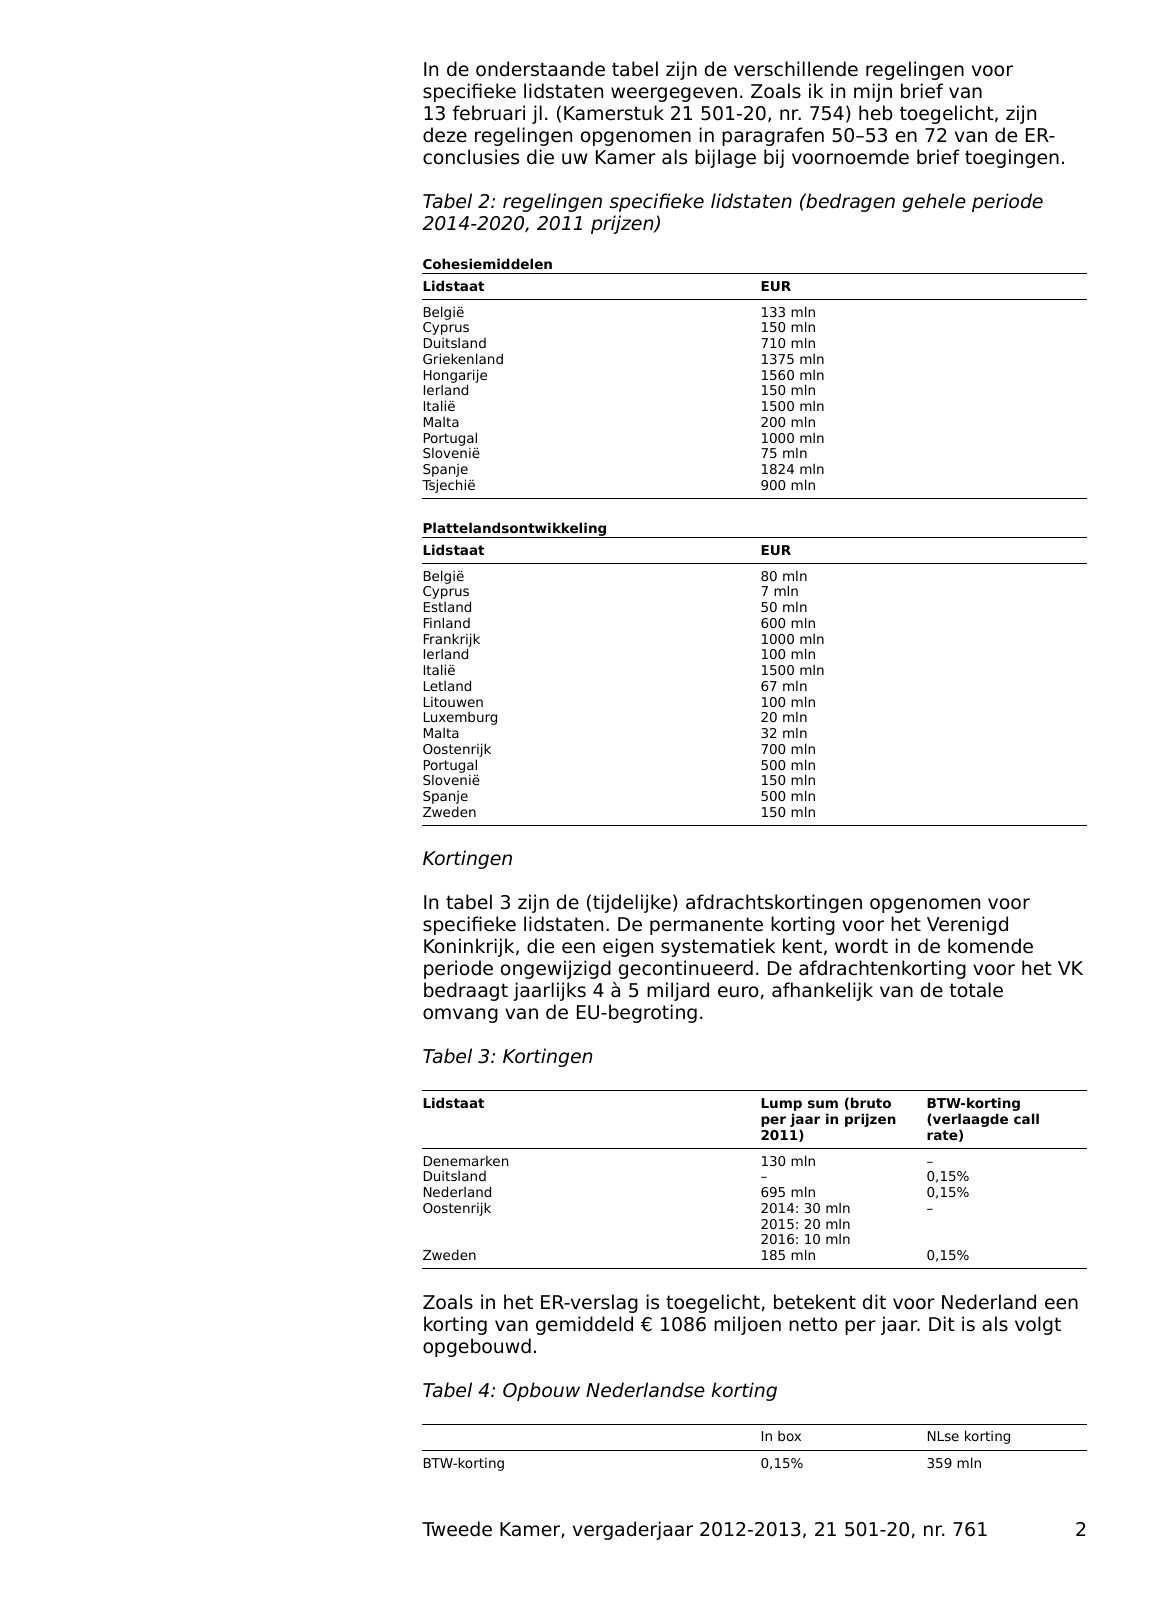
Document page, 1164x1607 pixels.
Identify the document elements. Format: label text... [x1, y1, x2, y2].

table_cell 359 mln [921, 1451, 1087, 1471]
table_cell Cyprus [422, 320, 754, 336]
table_cell 7 mln [754, 584, 1087, 600]
table_cell Portugal [422, 430, 754, 446]
table_cell – [921, 1149, 1087, 1169]
table_cell Duitsland [422, 1169, 754, 1185]
table_cell 130 mln [754, 1149, 921, 1169]
table_cell 600 mln [754, 616, 1087, 631]
table_cell Luxemburg [422, 710, 754, 726]
table_header Lump sum (bruto per jaar in prijzen 2011) [754, 1091, 921, 1148]
table_cell Slovenië [422, 446, 754, 462]
table_cell Italië [422, 399, 754, 415]
table_header Plattelandsontwikkeling [422, 521, 1087, 537]
table_header BTW-korting (verlaagde call rate) [921, 1091, 1087, 1148]
table_cell 1500 mln [754, 663, 1087, 679]
table_cell Italië [422, 663, 754, 679]
table_cell Zweden [422, 1248, 754, 1268]
table_cell Malta [422, 415, 754, 430]
table_cell Finland [422, 616, 754, 631]
table_cell 75 mln [754, 446, 1087, 462]
table_cell 150 mln [754, 383, 1087, 399]
table_cell Duitsland [422, 336, 754, 352]
table_cell 1500 mln [754, 399, 1087, 415]
table_cell 0,15% [921, 1169, 1087, 1185]
table_cell 185 mln [754, 1248, 921, 1268]
table_cell Spanje [422, 789, 754, 804]
table_cell 150 mln [754, 773, 1087, 789]
text In tabel 3 zijn de (tijdelijke) afdrachtskortingen opgenomen voor specifieke lidstaten. De permanente korting voor het Verenigd Koninkrijk, die een eigen systematiek kent, wordt in de komende periode ongewijzigd gecontinueerd. De afdrachtenkorting voor het VK bedraagt jaarlijks 4 à 5 miljard euro, afhankelijk van de totale omvang van de EU-begroting. [422, 892, 1087, 1024]
table_header In box [754, 1425, 921, 1450]
table_cell 0,15% [921, 1185, 1087, 1201]
table_cell Lidstaat [422, 274, 754, 299]
table_cell 500 mln [754, 789, 1087, 804]
table_cell 0,15% [921, 1248, 1087, 1268]
table_cell 100 mln [754, 694, 1087, 710]
table_cell Estland [422, 600, 754, 616]
table_cell 133 mln [754, 300, 1087, 320]
table_cell 695 mln [754, 1185, 921, 1201]
table_cell Litouwen [422, 694, 754, 710]
table_cell Portugal [422, 757, 754, 773]
table_cell EUR [754, 538, 1087, 563]
table_cell Oostenrijk [422, 1201, 754, 1248]
table_cell 50 mln [754, 600, 1087, 616]
table_cell België [422, 300, 754, 320]
table_header [422, 1425, 754, 1450]
table_cell 150 mln [754, 320, 1087, 336]
table_cell Slovenië [422, 773, 754, 789]
table_cell – [754, 1169, 921, 1185]
table_cell Nederland [422, 1185, 754, 1201]
table_cell 0,15% [754, 1451, 921, 1471]
subtitle Kortingen [422, 848, 1087, 870]
table_cell 2014: 30 mln 2015: 20 mln 2016: 10 mln [754, 1201, 921, 1248]
table_cell Frankrijk [422, 631, 754, 647]
table_cell 700 mln [754, 742, 1087, 757]
table_cell 900 mln [754, 478, 1087, 498]
table_cell Cyprus [422, 584, 754, 600]
table_cell 1375 mln [754, 352, 1087, 367]
subtitle Tabel 2: regelingen specifieke lidstaten (bedragen gehele periode 2014-2020, 2011 prijzen) [422, 191, 1087, 235]
text Zoals in het ER-verslag is toegelicht, betekent dit voor Nederland een korting van gemiddeld € 1086 miljoen netto per jaar. Dit is als volgt opgebouwd. [422, 1292, 1087, 1357]
table_cell 32 mln [754, 726, 1087, 742]
table_cell 1000 mln [754, 430, 1087, 446]
table_cell 80 mln [754, 564, 1087, 584]
subtitle Tabel 3: Kortingen [422, 1046, 1087, 1068]
table_cell Tsjechië [422, 478, 754, 498]
table_header NLse korting [921, 1425, 1087, 1450]
table_cell Spanje [422, 462, 754, 478]
table_cell Hongarije [422, 368, 754, 383]
table_cell Oostenrijk [422, 742, 754, 757]
table_cell 20 mln [754, 710, 1087, 726]
subtitle Tabel 4: Opbouw Nederlandse korting [422, 1380, 1087, 1402]
table_cell 1824 mln [754, 462, 1087, 478]
table_header Lidstaat [422, 1091, 754, 1148]
table_cell Zweden [422, 805, 754, 825]
table_cell 100 mln [754, 647, 1087, 663]
table_cell 150 mln [754, 805, 1087, 825]
table_cell België [422, 564, 754, 584]
text In de onderstaande tabel zijn de verschillende regelingen voor specifieke lidstaten weergegeven. Zoals ik in mijn brief van 13 februari jl. (Kamerstuk 21 501-20, nr. 754) heb toegelicht, zijn deze regelingen opgenomen in paragrafen 50–53 en 72 van de ER-conclusies die uw Kamer als bijlage bij voornoemde brief toegingen. [422, 59, 1087, 169]
table_cell 1000 mln [754, 631, 1087, 647]
table_cell 67 mln [754, 679, 1087, 694]
table_cell Malta [422, 726, 754, 742]
table_cell Lidstaat [422, 538, 754, 563]
table_cell 500 mln [754, 757, 1087, 773]
table_cell Denemarken [422, 1149, 754, 1169]
table_cell Ierland [422, 647, 754, 663]
table_cell Ierland [422, 383, 754, 399]
table_cell EUR [754, 274, 1087, 299]
table_cell 710 mln [754, 336, 1087, 352]
table_cell 1560 mln [754, 368, 1087, 383]
table_header Cohesiemiddelen [422, 257, 1087, 273]
table_cell BTW-korting [422, 1451, 754, 1471]
table_cell Letland [422, 679, 754, 694]
table_cell Griekenland [422, 352, 754, 367]
table_cell – [921, 1201, 1087, 1248]
table_cell 200 mln [754, 415, 1087, 430]
